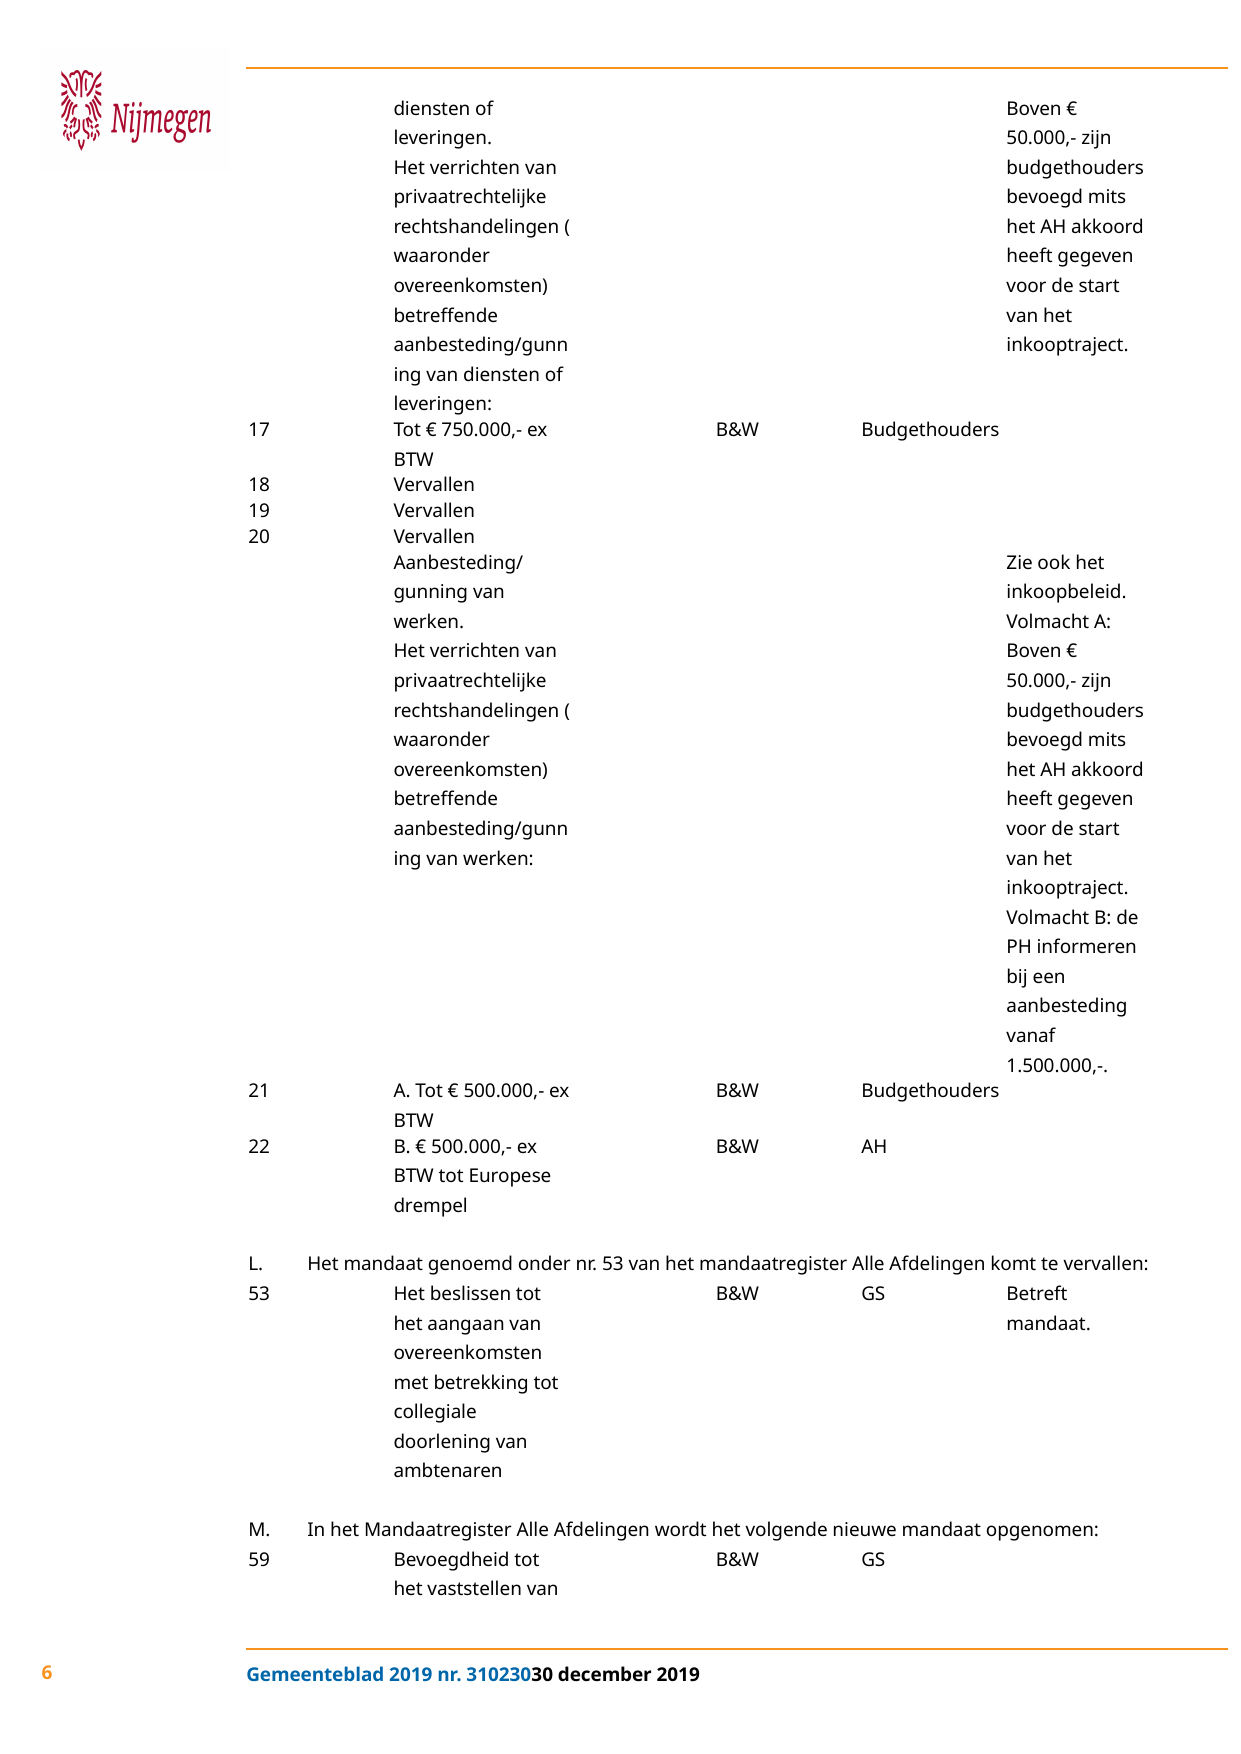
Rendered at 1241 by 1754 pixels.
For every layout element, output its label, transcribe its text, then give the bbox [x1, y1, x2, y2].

table_cell [570, 549, 716, 1077]
table_cell B&W [716, 416, 861, 472]
table_cell [570, 1133, 716, 1218]
table_cell Vervallen [393, 523, 570, 549]
table_header [1006, 1546, 1152, 1601]
table_cell [861, 549, 1006, 1077]
table_cell [716, 498, 861, 523]
table_header Het beslissen tot het aangaan van overeenkomsten met betrekking tot collegiale doorlening van ambtenaren [393, 1280, 570, 1483]
table_cell AH [861, 1133, 1006, 1218]
table_header [570, 95, 716, 416]
table_header GS [861, 1546, 1006, 1601]
table_header B&W [716, 1280, 861, 1483]
table_cell [1006, 1078, 1152, 1133]
table_cell Budgethouders [861, 1078, 1006, 1133]
table_cell [716, 523, 861, 549]
table_header Bevoegdheid tot het vaststellen van [393, 1546, 570, 1601]
table_header [716, 95, 861, 416]
table_cell [861, 498, 1006, 523]
table_cell [248, 549, 393, 1077]
table_header Boven € 50.000,- zijn budgethouders bevoegd mits het AH akkoord heeft gegeven voor de start van het inkooptraject. [1006, 95, 1152, 416]
table_cell Vervallen [393, 498, 570, 523]
table_cell [570, 416, 716, 472]
table_cell [716, 472, 861, 497]
table_cell 18 [248, 472, 393, 497]
table_cell [861, 523, 1006, 549]
table_cell 19 [248, 498, 393, 523]
table_cell 22 [248, 1133, 393, 1218]
table_cell [1006, 523, 1152, 549]
picture [41, 47, 231, 172]
table_cell Aanbesteding/gunning van werken. Het verrichten van privaatrechtelijke rechtshandelingen ( waaronder overeenkomsten) betreffende aanbesteding/gunning van werken: [393, 549, 570, 1077]
table_header diensten of leveringen. Het verrichten van privaatrechtelijke rechtshandelingen ( waaronder overeenkomsten) betreffende aanbesteding/gunning van diensten of leveringen: [393, 95, 570, 416]
table_cell 17 [248, 416, 393, 472]
table_cell Zie ook het inkoopbeleid. Volmacht A: Boven € 50.000,- zijn budgethouders bevoegd mits het AH akkoord heeft gegeven voor de start van het inkooptraject. Volmacht B: de PH informeren bij een aanbesteding vanaf 1.500.000,-. [1006, 549, 1152, 1077]
table_cell Vervallen [393, 472, 570, 497]
table_header [248, 95, 393, 416]
table_header 53 [248, 1280, 393, 1483]
table_header B&W [716, 1546, 861, 1601]
table_cell A. Tot € 500.000,- ex BTW [393, 1078, 570, 1133]
table_cell B&W [716, 1078, 861, 1133]
list In het Mandaatregister Alle Afdelingen wordt het volgende nieuwe mandaat opgenomen: [248, 1516, 1152, 1542]
table_header GS [861, 1280, 1006, 1483]
table_cell Tot € 750.000,- ex BTW [393, 416, 570, 472]
table_cell B&W [716, 1133, 861, 1218]
table_cell Budgethouders [861, 416, 1006, 472]
table_cell [1006, 472, 1152, 497]
table_header Betreft mandaat. [1006, 1280, 1152, 1483]
table_cell 20 [248, 523, 393, 549]
table_cell [1006, 498, 1152, 523]
table_cell [570, 472, 716, 497]
table_header [570, 1546, 716, 1601]
table_cell 21 [248, 1078, 393, 1133]
table_cell [716, 549, 861, 1077]
table_cell [570, 523, 716, 549]
list Het mandaat genoemd onder nr. 53 van het mandaatregister Alle Afdelingen komt te vervallen: [248, 1251, 1152, 1276]
table_cell [1006, 1133, 1152, 1218]
table_cell [1006, 416, 1152, 472]
table_header 59 [248, 1546, 393, 1601]
table_header [861, 95, 1006, 416]
table_cell [570, 498, 716, 523]
table_cell B. € 500.000,- ex BTW tot Europese drempel [393, 1133, 570, 1218]
table_cell [570, 1078, 716, 1133]
table_header [570, 1280, 716, 1483]
table_cell [861, 472, 1006, 497]
